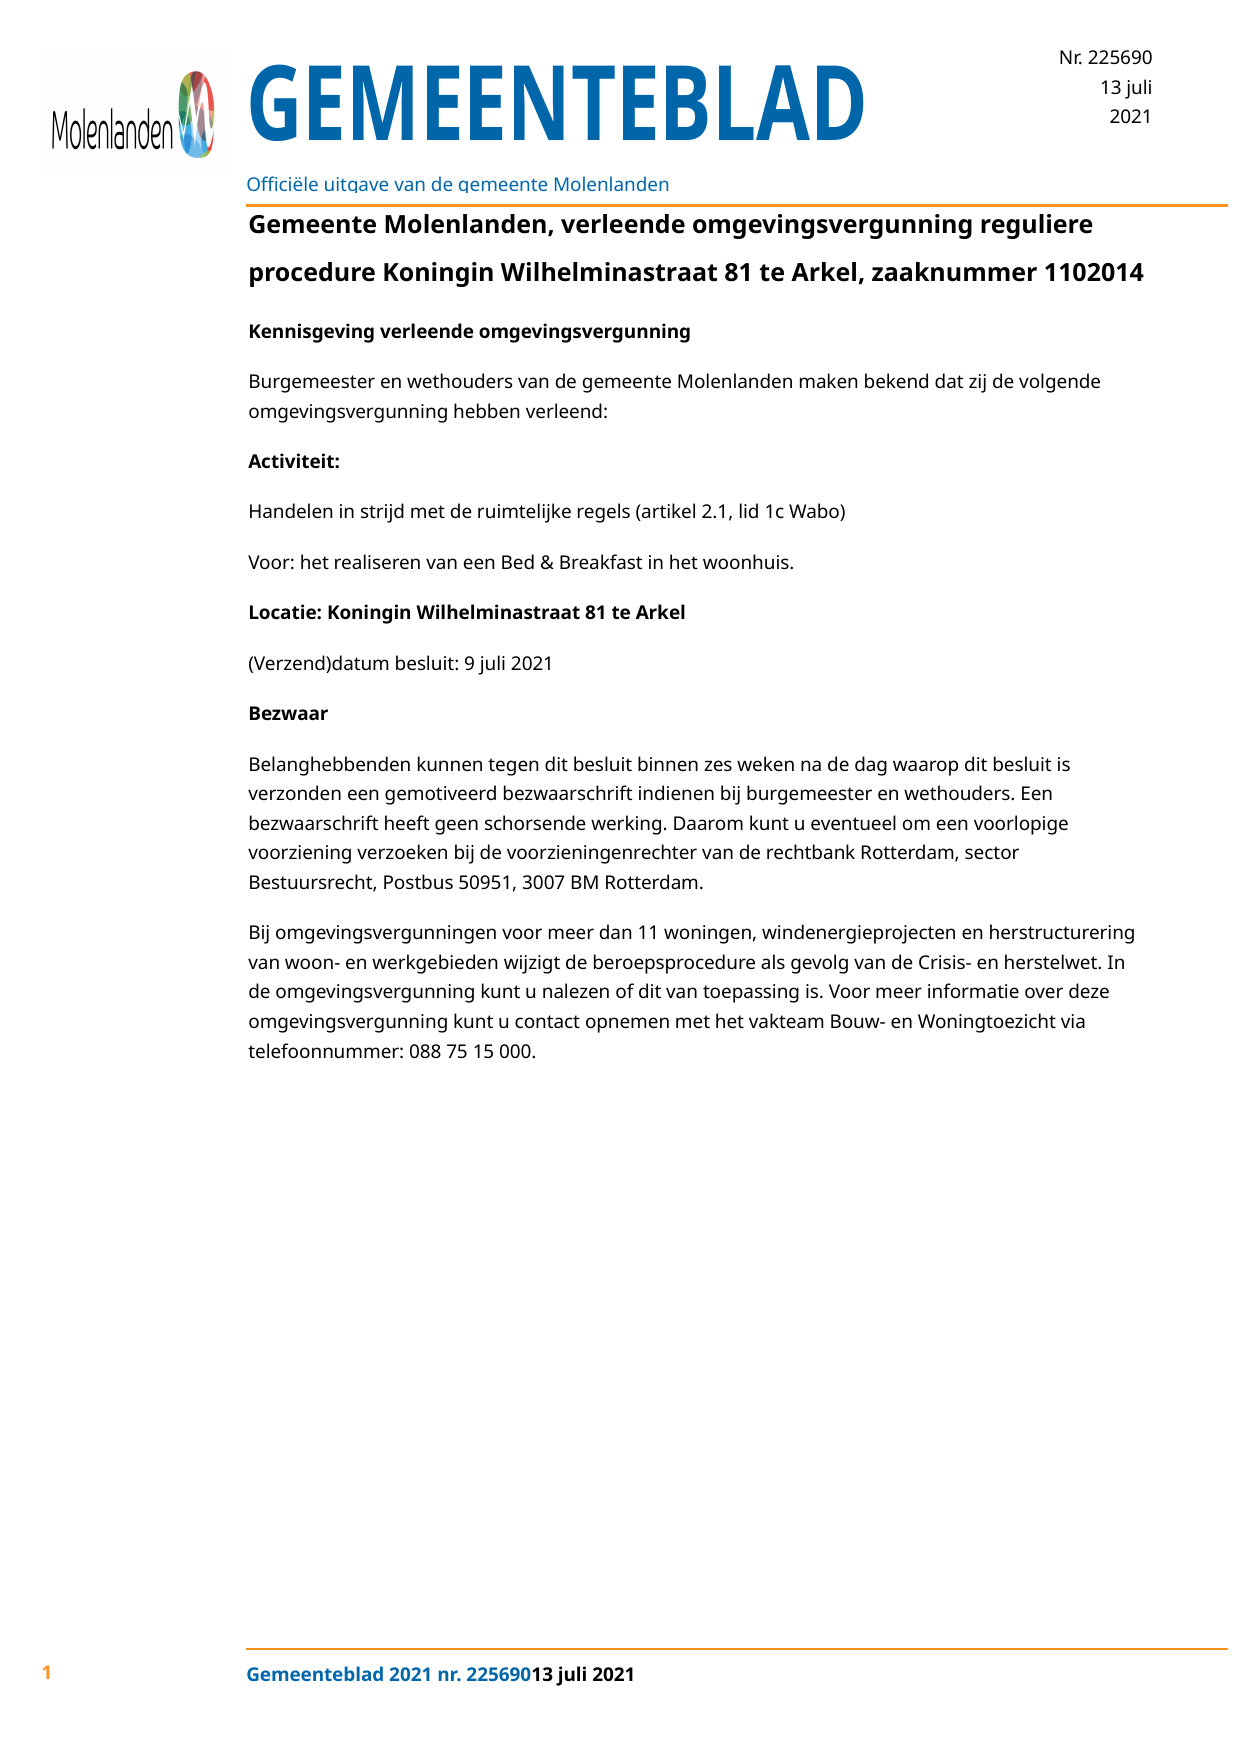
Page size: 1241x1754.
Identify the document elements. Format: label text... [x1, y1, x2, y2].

text Bij omgevingsvergunningen voor meer dan 11 woningen, windenergieprojecten en herstructurering van woon- en werkgebieden wijzigt de beroepsprocedure als gevolg van de Crisis- en herstelwet. In de omgevingsvergunning kunt u nalezen of dit van toepassing is. Voor meer informatie over deze omgevingsvergunning kunt u contact opnemen met het vakteam Bouw- en Woningtoezicht via telefoonnummer: 088 75 15 000. [248, 919, 1152, 1064]
text Gemeente Molenlanden, verleende omgevingsvergunning reguliere procedure Koningin Wilhelminastraat 81 te Arkel, zaaknummer 1102014 [248, 207, 1152, 288]
text Voor: het realiseren van een Bed & Breakfast in het woonhuis. [248, 549, 1152, 575]
text Bezwaar [248, 700, 1152, 726]
text Locatie: Koningin Wilhelminastraat 81 te Arkel [248, 599, 1152, 625]
text Activiteit: [248, 448, 1152, 474]
text Burgemeester en wethouders van de gemeente Molenlanden maken bekend dat zij de volgende omgevingsvergunning hebben verleend: [248, 368, 1152, 424]
text (Verzend)datum besluit: 9 juli 2021 [248, 650, 1152, 676]
picture [41, 47, 231, 172]
text Kennisgeving verleende omgevingsvergunning [248, 318, 1152, 344]
text Handelen in strijd met de ruimtelijke regels (artikel 2.1, lid 1c Wabo) [248, 499, 1152, 524]
text Belanghebbenden kunnen tegen dit besluit binnen zes weken na de dag waarop dit besluit is verzonden een gemotiveerd bezwaarschrift indienen bij burgemeester en wethouders. Een bezwaarschrift heeft geen schorsende werking. Daarom kunt u eventueel om een voorlopige voorziening verzoeken bij de voorzieningenrechter van de rechtbank Rotterdam, sector Bestuursrecht, Postbus 50951, 3007 BM Rotterdam. [248, 751, 1152, 895]
